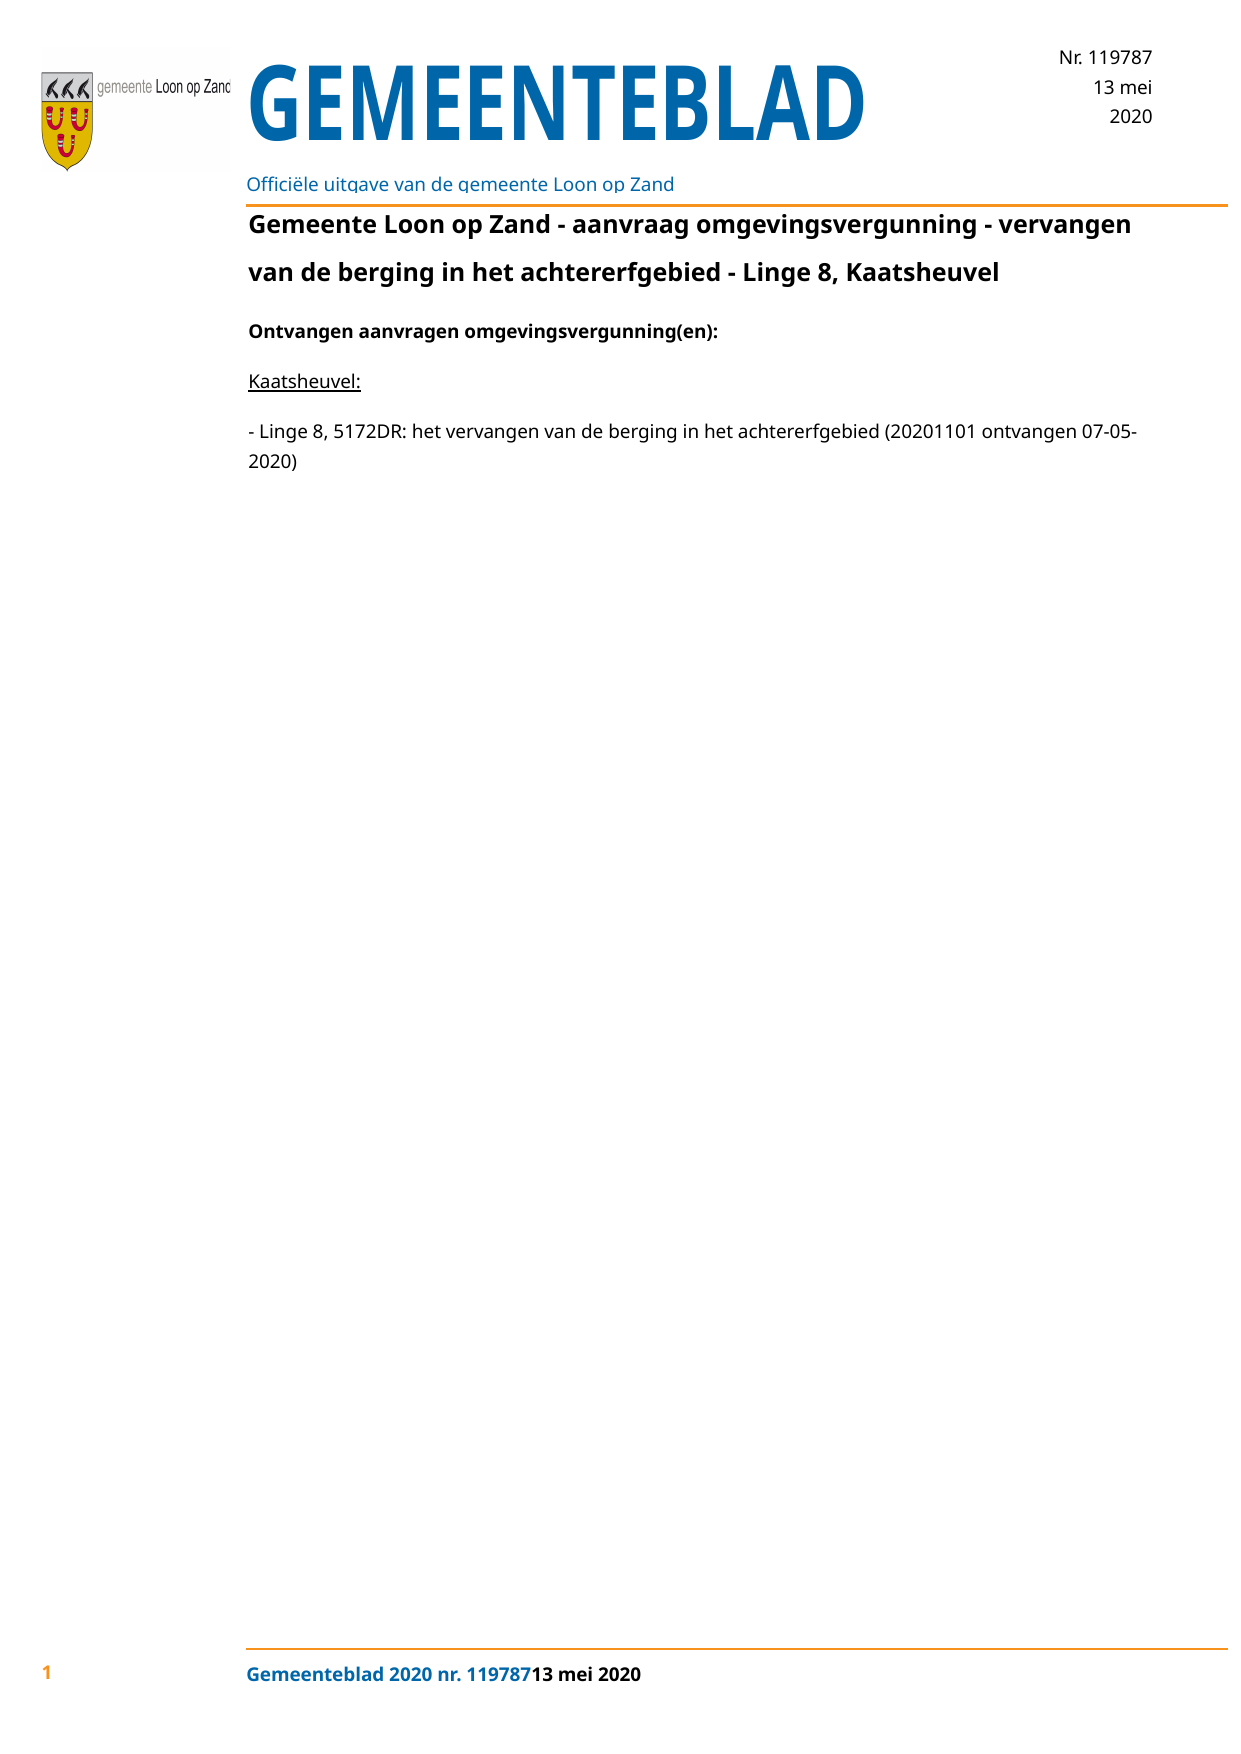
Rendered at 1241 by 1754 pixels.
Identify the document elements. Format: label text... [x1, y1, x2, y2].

picture [41, 47, 231, 172]
text Gemeente Loon op Zand - aanvraag omgevingsvergunning - vervangen van de berging in het achtererfgebied - Linge 8, Kaatsheuvel [248, 207, 1152, 288]
text - Linge 8, 5172DR: het vervangen van de berging in het achtererfgebied (20201101 ontvangen 07-05-2020) [248, 419, 1152, 474]
text Ontvangen aanvragen omgevingsvergunning(en): [248, 318, 1152, 344]
text Kaatsheuvel: [248, 368, 1152, 394]
